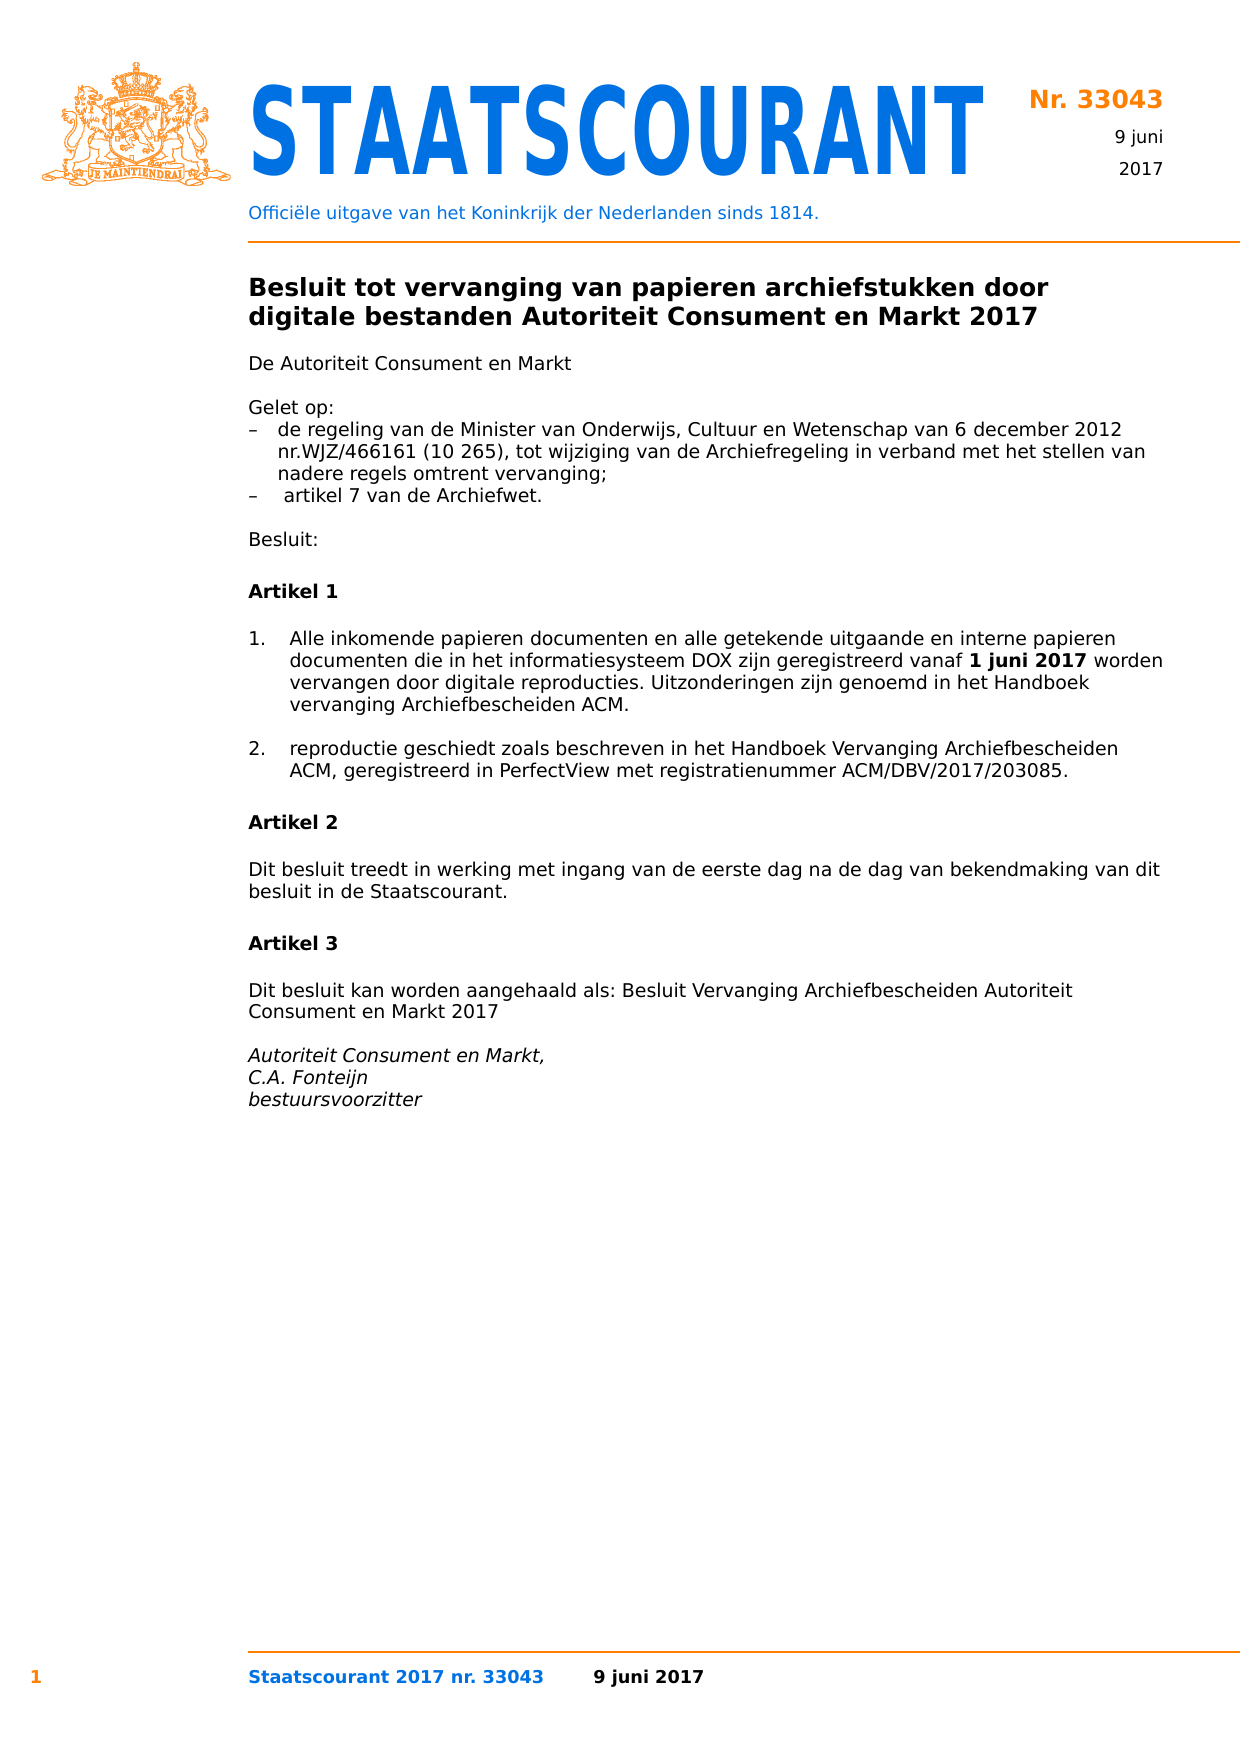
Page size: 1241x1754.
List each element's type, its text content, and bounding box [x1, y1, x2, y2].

table_cell 2017 [998, 153, 1240, 203]
subtitle Artikel 2 [248, 812, 1163, 833]
text Dit besluit kan worden aangehaald als: Besluit Vervanging Archiefbescheiden Autoriteit Consument en Markt 2017 [248, 979, 1163, 1023]
text 1. Alle inkomende papieren documenten en alle getekende uitgaande en interne papieren documenten die in het informatiesysteem DOX zijn geregistreerd vanaf 1 juni 2017 worden vervangen door digitale reproducties. Uitzonderingen zijn genoemd in het Handboek vervanging Archiefbescheiden ACM. [248, 628, 1163, 716]
subtitle Besluit tot vervanging van papieren archiefstukken door digitale bestanden Autoriteit Consument en Markt 2017 [248, 273, 1163, 331]
table_header Nr. 33043 [998, 62, 1240, 121]
table_cell Officiële uitgave van het Koninkrijk der Nederlanden sinds 1814. [248, 203, 1240, 241]
subtitle Artikel 3 [248, 932, 1163, 954]
table_header [25, 62, 248, 241]
text Gelet op: [248, 397, 1163, 419]
table_header STAATSCOURANT [248, 62, 998, 203]
table_cell 9 juni [998, 121, 1240, 153]
text Autoriteit Consument en Markt, C.A. Fonteijn bestuursvoorzitter [248, 1045, 1163, 1111]
text 2. reproductie geschiedt zoals beschreven in het Handboek Vervanging Archiefbescheiden ACM, geregistreerd in PerfectView met registratienummer ACM/DBV/2017/203085. [248, 738, 1163, 782]
picture [41, 62, 231, 186]
text – de regeling van de Minister van Onderwijs, Cultuur en Wetenschap van 6 december 2012 nr.WJZ/466161 (10 265), tot wijziging van de Archiefregeling in verband met het stellen van nadere regels omtrent vervanging; [248, 419, 1163, 485]
subtitle Artikel 1 [248, 581, 1163, 603]
text Besluit: [248, 529, 1163, 551]
text De Autoriteit Consument en Markt [248, 353, 1163, 375]
text Dit besluit treedt in werking met ingang van de eerste dag na de dag van bekendmaking van dit besluit in de Staatscourant. [248, 858, 1163, 902]
text – artikel 7 van de Archiefwet. [248, 485, 1163, 507]
